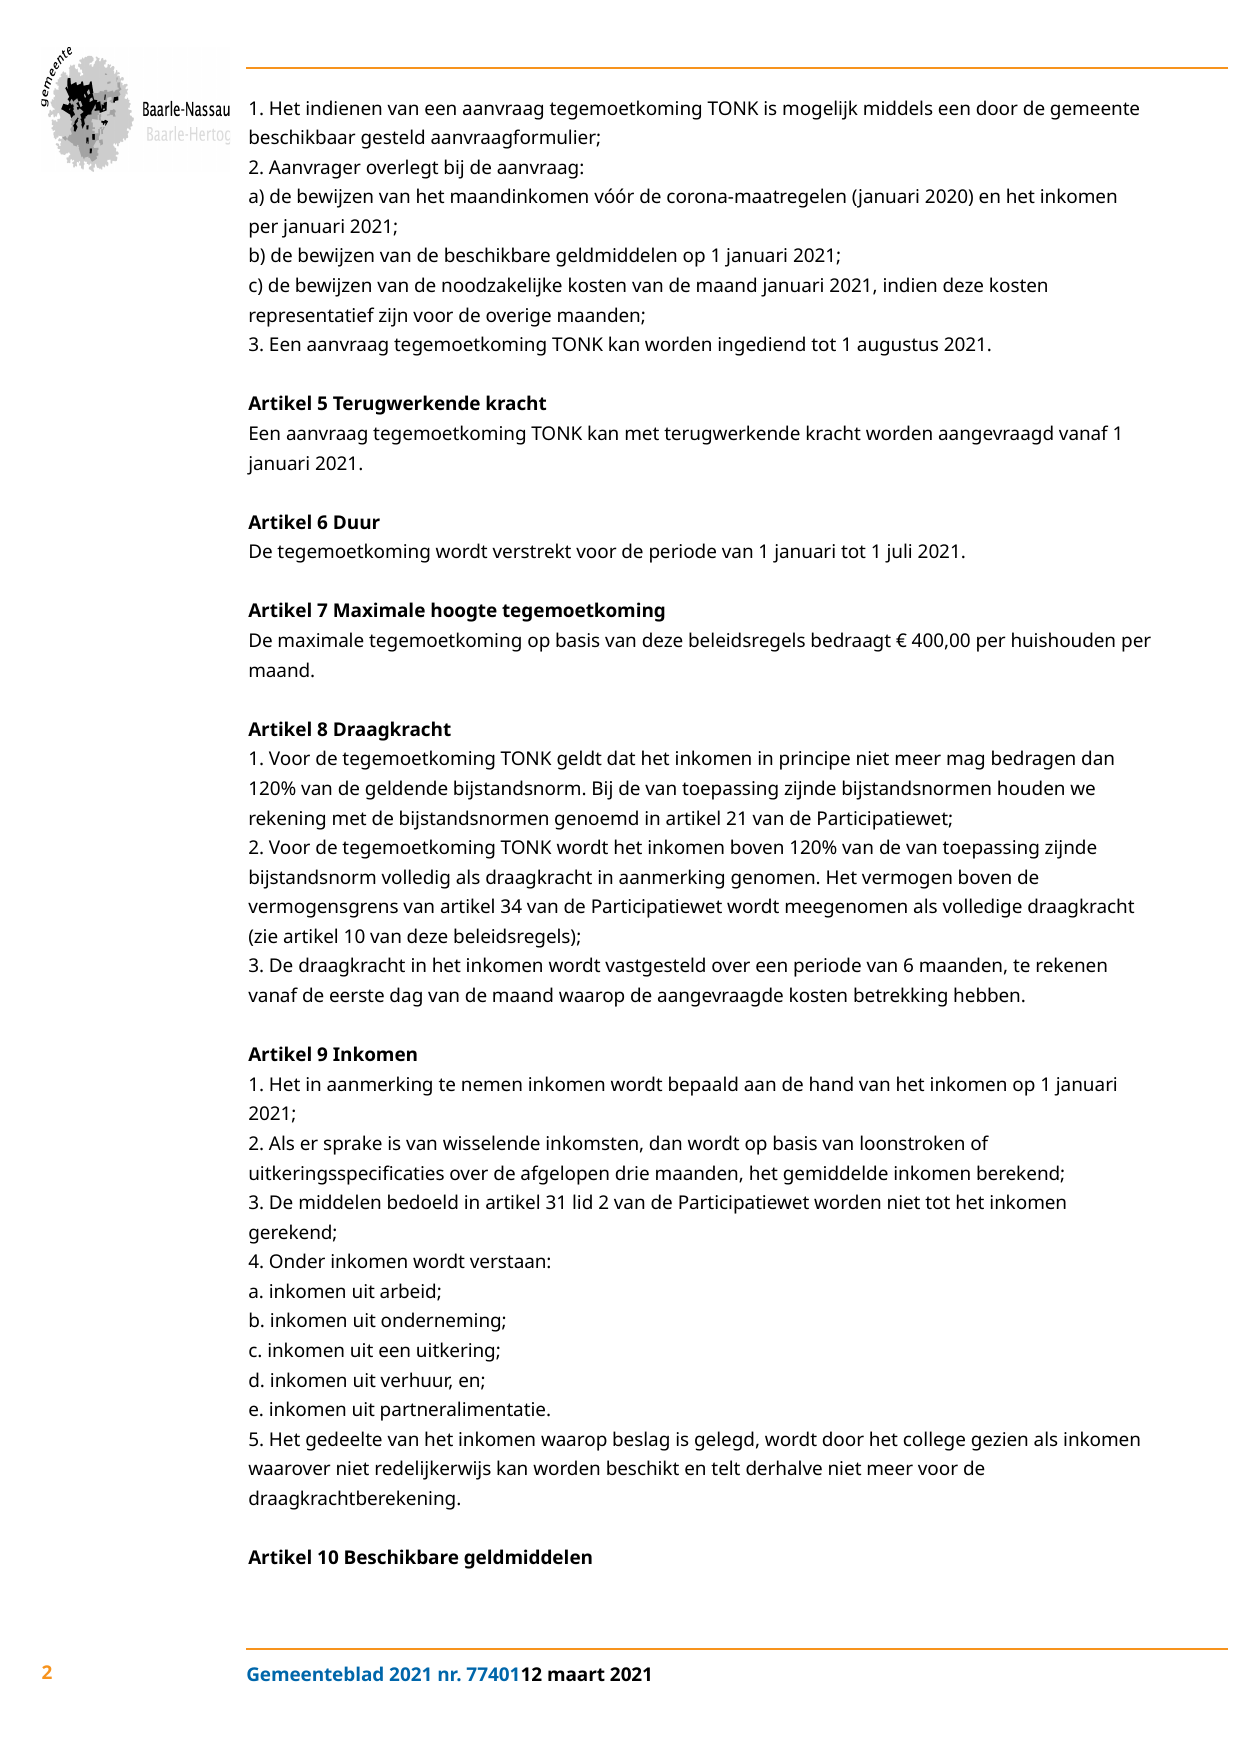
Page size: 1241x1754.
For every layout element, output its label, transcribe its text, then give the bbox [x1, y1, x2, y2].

text a) de bewijzen van het maandinkomen vóór de corona-maatregelen (januari 2020) en het inkomen per januari 2021; [248, 183, 1152, 239]
text 2. Voor de tegemoetkoming TONK wordt het inkomen boven 120% van de van toepassing zijnde bijstandsnorm volledig als draagkracht in aanmerking genomen. Het vermogen boven de vermogensgrens van artikel 34 van de Participatiewet wordt meegenomen als volledige draagkracht (zie artikel 10 van deze beleidsregels); [248, 834, 1152, 949]
text 3. De draagkracht in het inkomen wordt vastgesteld over een periode van 6 maanden, te rekenen vanaf de eerste dag van de maand waarop de aangevraagde kosten betrekking hebben. [248, 953, 1152, 1008]
text Artikel 9 Inkomen [248, 1041, 1152, 1067]
text 5. Het gedeelte van het inkomen waarop beslag is gelegd, wordt door het college gezien als inkomen waarover niet redelijkerwijs kan worden beschikt en telt derhalve niet meer voor de draagkrachtberekening. [248, 1426, 1152, 1511]
text Een aanvraag tegemoetkoming TONK kan met terugwerkende kracht worden aangevraagd vanaf 1 januari 2021. [248, 420, 1152, 476]
text e. inkomen uit partneralimentatie. [248, 1396, 1152, 1422]
text c. inkomen uit een uitkering; [248, 1337, 1152, 1363]
text b) de bewijzen van de beschikbare geldmiddelen op 1 januari 2021; [248, 243, 1152, 268]
text Artikel 5 Terugwerkende kracht [248, 391, 1152, 416]
text 2. Als er sprake is van wisselende inkomsten, dan wordt op basis van loonstroken of uitkeringsspecificaties over de afgelopen drie maanden, het gemiddelde inkomen berekend; [248, 1130, 1152, 1186]
text 4. Onder inkomen wordt verstaan: [248, 1248, 1152, 1274]
text Artikel 7 Maximale hoogte tegemoetkoming [248, 598, 1152, 623]
text beschikbaar gesteld aanvraagformulier; [248, 124, 1152, 150]
text 1. Voor de tegemoetkoming TONK geldt dat het inkomen in principe niet meer mag bedragen dan 120% van de geldende bijstandsnorm. Bij de van toepassing zijnde bijstandsnormen houden we rekening met de bijstandsnormen genoemd in artikel 21 van de Participatiewet; [248, 746, 1152, 831]
text 1. Het indienen van een aanvraag tegemoetkoming TONK is mogelijk middels een door de gemeente [248, 95, 1152, 121]
text Artikel 6 Duur [248, 509, 1152, 535]
text Artikel 8 Draagkracht [248, 716, 1152, 742]
text c) de bewijzen van de noodzakelijke kosten van de maand januari 2021, indien deze kosten representatief zijn voor de overige maanden; [248, 272, 1152, 328]
text a. inkomen uit arbeid; [248, 1278, 1152, 1304]
text 1. Het in aanmerking te nemen inkomen wordt bepaald aan de hand van het inkomen op 1 januari 2021; [248, 1071, 1152, 1126]
text 3. De middelen bedoeld in artikel 31 lid 2 van de Participatiewet worden niet tot het inkomen gerekend; [248, 1189, 1152, 1245]
text Artikel 10 Beschikbare geldmiddelen [248, 1544, 1152, 1570]
text b. inkomen uit onderneming; [248, 1308, 1152, 1333]
text 2. Aanvrager overlegt bij de aanvraag: [248, 154, 1152, 180]
picture [41, 47, 231, 172]
text De tegemoetkoming wordt verstrekt voor de periode van 1 januari tot 1 juli 2021. [248, 538, 1152, 564]
text De maximale tegemoetkoming op basis van deze beleidsregels bedraagt € 400,00 per huishouden per maand. [248, 627, 1152, 683]
text 3. Een aanvraag tegemoetkoming TONK kan worden ingediend tot 1 augustus 2021. [248, 331, 1152, 357]
text d. inkomen uit verhuur, en; [248, 1367, 1152, 1393]
